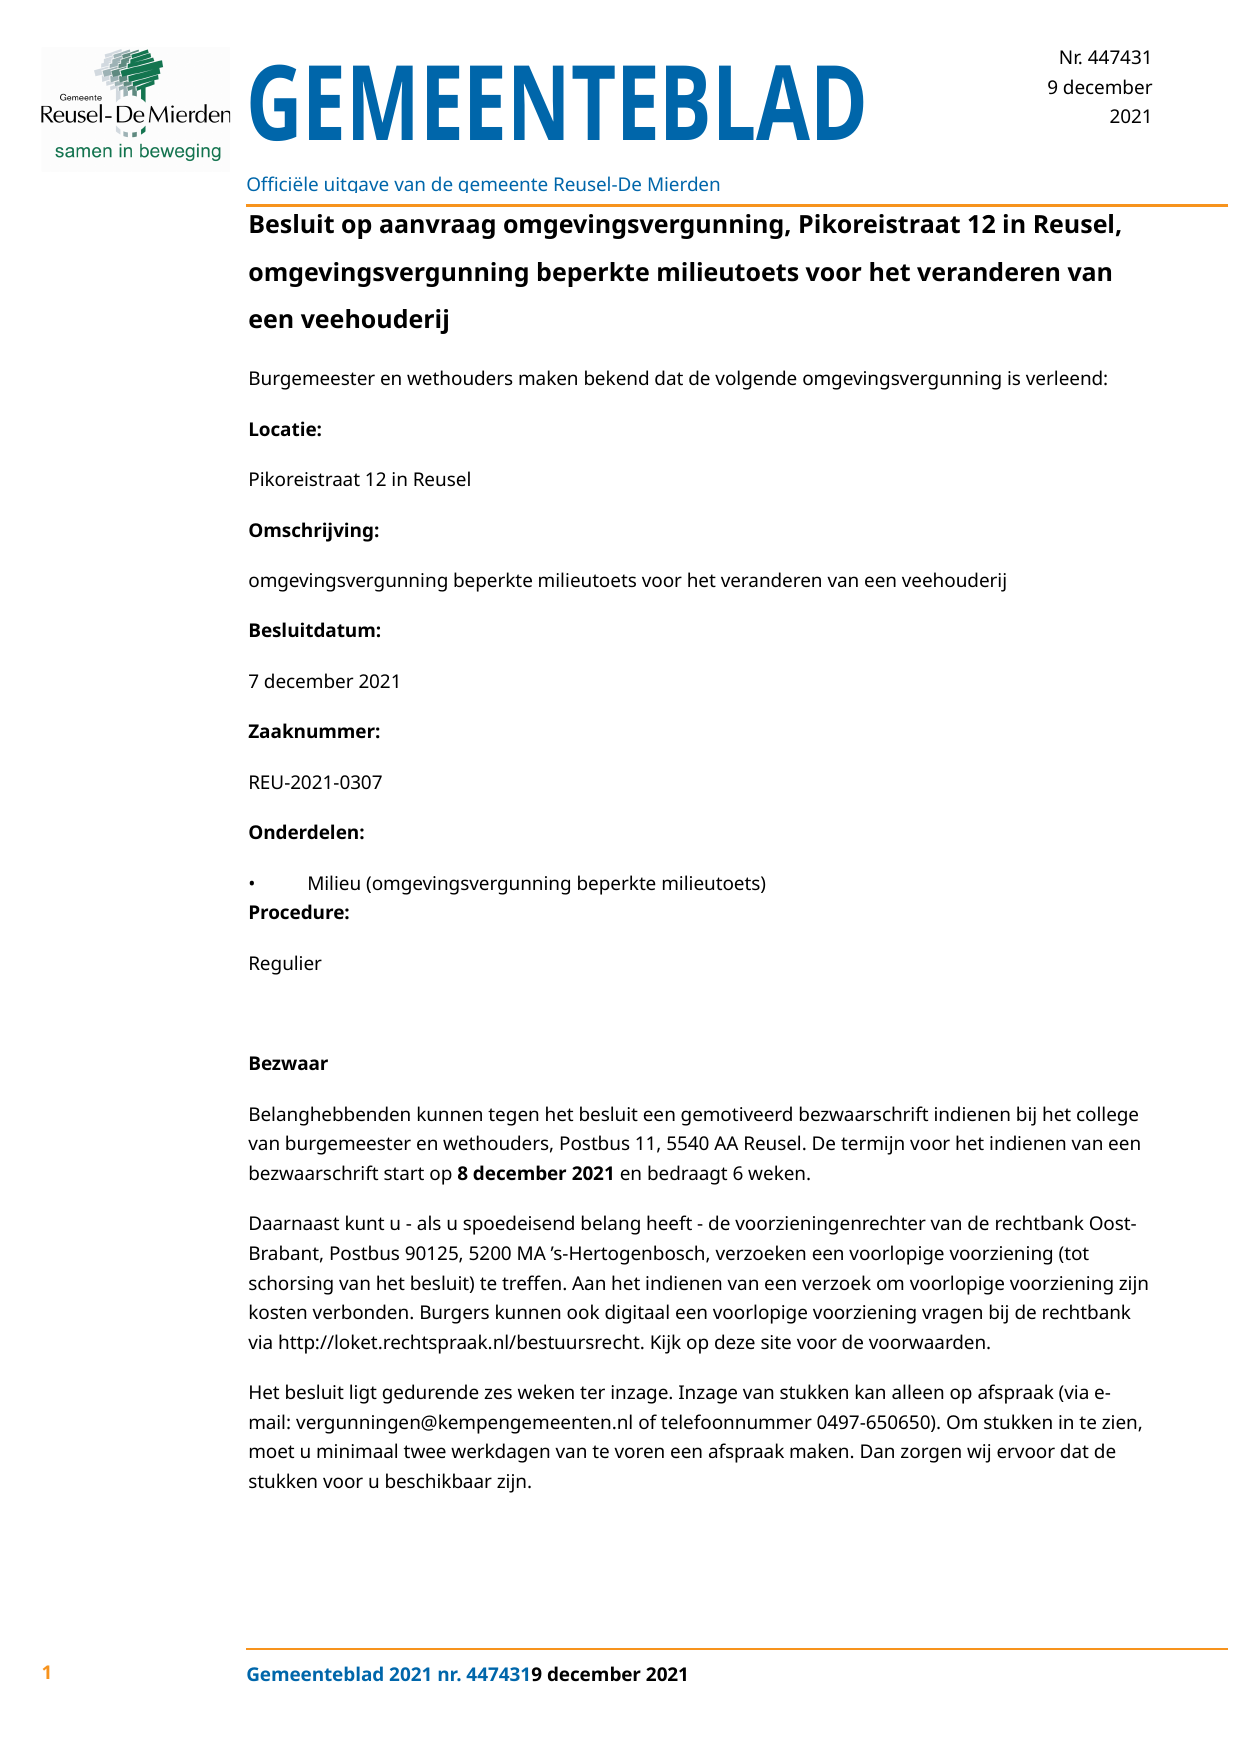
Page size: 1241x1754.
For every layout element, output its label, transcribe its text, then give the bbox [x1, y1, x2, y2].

text Procedure: [248, 899, 1152, 925]
text Omschrijving: [248, 517, 1152, 542]
text Besluitdatum: [248, 618, 1152, 643]
list Milieu (omgevingsvergunning beperkte milieutoets) [248, 870, 1152, 895]
text Pikoreistraat 12 in Reusel [248, 466, 1152, 492]
text Regulier [248, 950, 1152, 975]
text omgevingsvergunning beperkte milieutoets voor het veranderen van een veehouderij [248, 567, 1152, 593]
text Zaaknummer: [248, 718, 1152, 744]
text Het besluit ligt gedurende zes weken ter inzage. Inzage van stukken kan alleen op afspraak (via e-mail: vergunningen@kempengemeenten.nl of telefoonnummer 0497-650650). Om stukken in te zien, moet u minimaal twee werkdagen van te voren een afspraak maken. Dan zorgen wij ervoor dat de stukken voor u beschikbaar zijn. [248, 1379, 1152, 1494]
text 7 december 2021 [248, 668, 1152, 694]
text Belanghebbenden kunnen tegen het besluit een gemotiveerd bezwaarschrift indienen bij het college van burgemeester en wethouders, Postbus 11, 5540 AA Reusel. De termijn voor het indienen van een bezwaarschrift start op 8 december 2021 en bedraagt 6 weken. [248, 1101, 1152, 1186]
text Besluit op aanvraag omgevingsvergunning, Pikoreistraat 12 in Reusel, omgevingsvergunning beperkte milieutoets voor het veranderen van een veehouderij [248, 207, 1152, 336]
text REU-2021-0307 [248, 769, 1152, 794]
picture [41, 47, 231, 172]
text Burgemeester en wethouders maken bekend dat de volgende omgevingsvergunning is verleend: [248, 366, 1152, 391]
text Locatie: [248, 416, 1152, 442]
text Bezwaar [248, 1051, 1152, 1076]
text Onderdelen: [248, 819, 1152, 845]
text Daarnaast kunt u - als u spoedeisend belang heeft - de voorzieningenrechter van de rechtbank Oost-Brabant, Postbus 90125, 5200 MA ’s-Hertogenbosch, verzoeken een voorlopige voorziening (tot schorsing van het besluit) te treffen. Aan het indienen van een verzoek om voorlopige voorziening zijn kosten verbonden. Burgers kunnen ook digitaal een voorlopige voorziening vragen bij de rechtbank via http://loket.rechtspraak.nl/bestuursrecht. Kijk op deze site voor de voorwaarden. [248, 1211, 1152, 1354]
